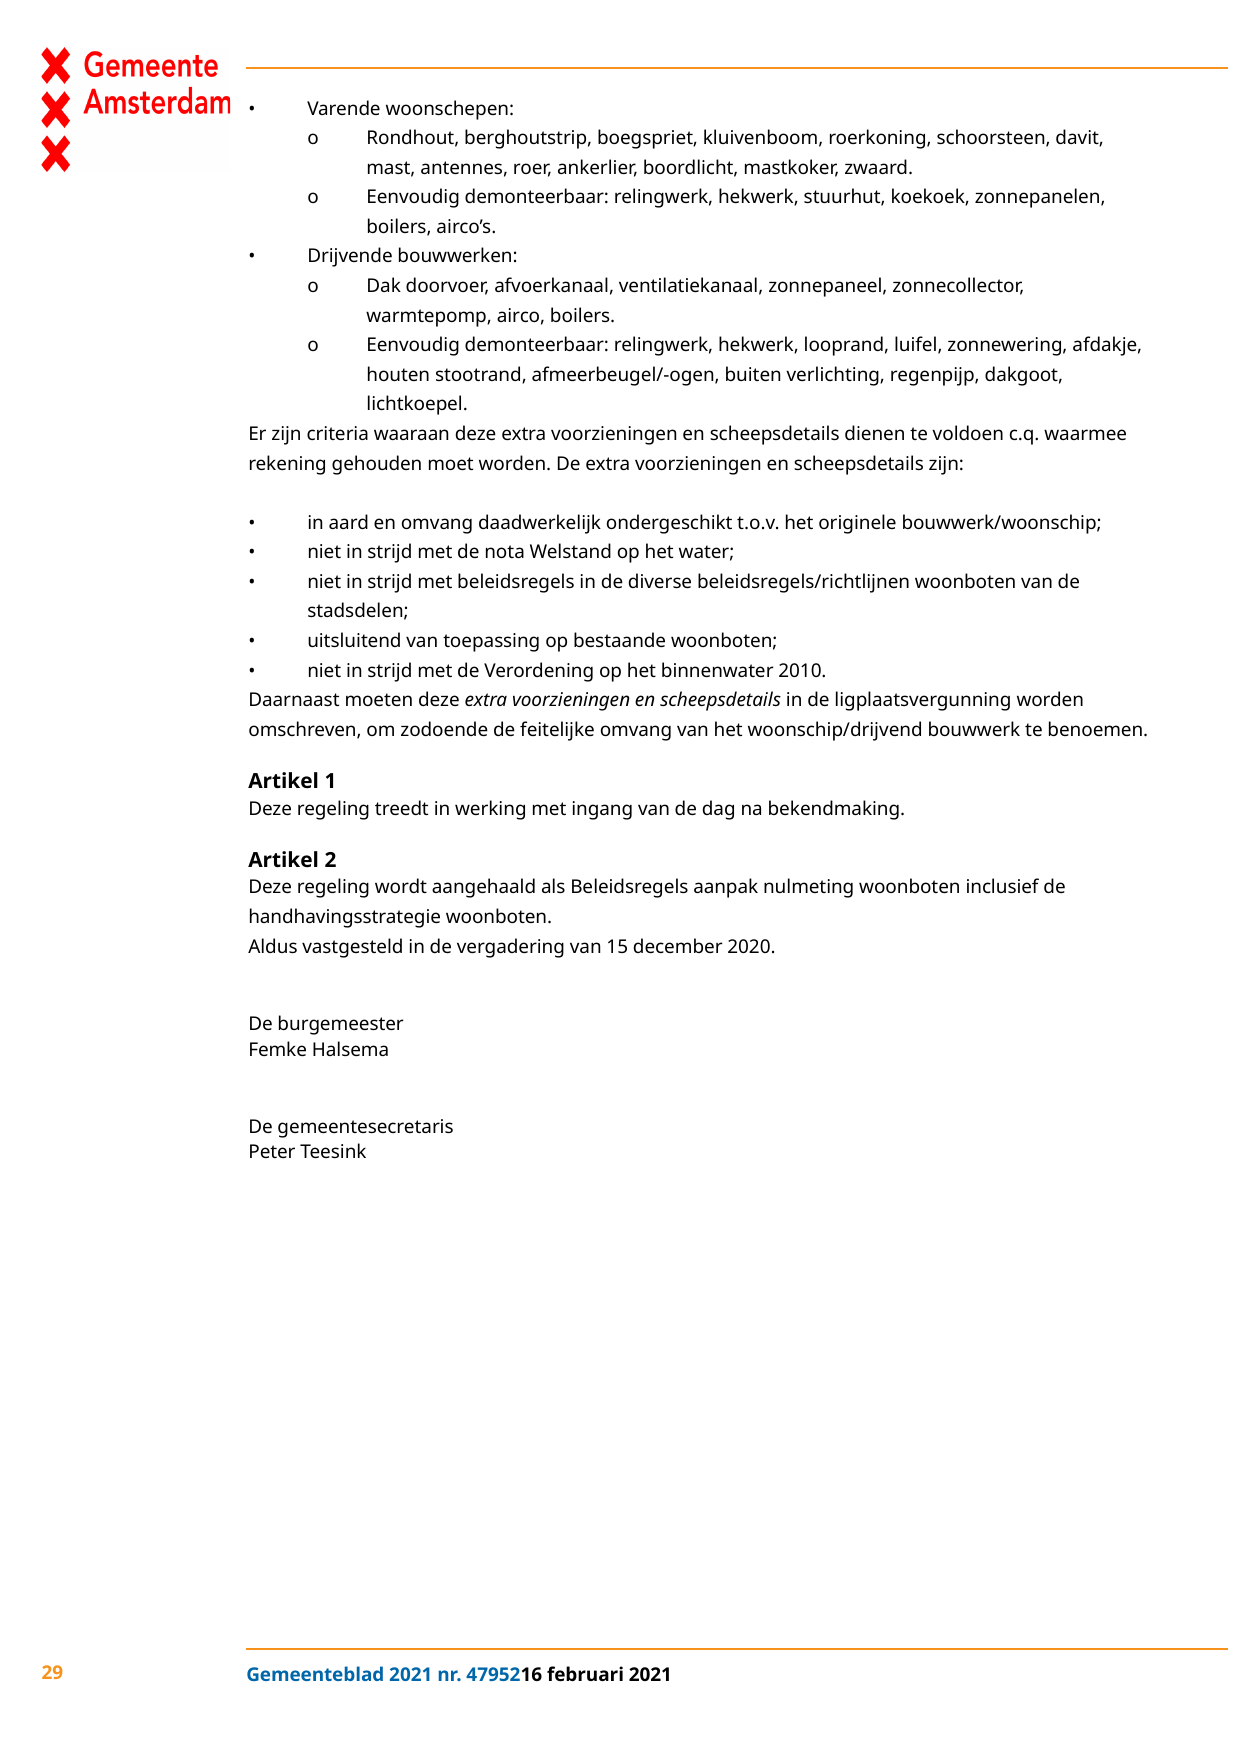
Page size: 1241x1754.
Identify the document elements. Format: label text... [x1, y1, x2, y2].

list niet in strijd met de Verordening op het binnenwater 2010. [248, 657, 1152, 683]
list uitsluitend van toepassing op bestaande woonboten; [248, 627, 1152, 653]
list Eenvoudig demonteerbaar: relingwerk, hekwerk, looprand, luifel, zonnewering, afdakje, houten stootrand, afmeerbeugel/-ogen, buiten verlichting, regenpijp, dakgoot, lichtkoepel. [307, 331, 1152, 416]
text Deze regeling wordt aangehaald als Beleidsregels aanpak nulmeting woonboten inclusief de handhavingsstrategie woonboten. [248, 874, 1152, 929]
text De gemeentesecretaris [248, 1113, 1152, 1139]
text Deze regeling treedt in werking met ingang van de dag na bekendmaking. [248, 795, 1152, 821]
list in aard en omvang daadwerkelijk ondergeschikt t.o.v. het originele bouwwerk/woonschip; [248, 509, 1152, 535]
text Er zijn criteria waaraan deze extra voorzieningen en scheepsdetails dienen te voldoen c.q. waarmee rekening gehouden moet worden. De extra voorzieningen en scheepsdetails zijn: [248, 420, 1152, 476]
picture [41, 47, 231, 172]
list Dak doorvoer, afvoerkanaal, ventilatiekanaal, zonnepaneel, zonnecollector, warmtepomp, airco, boilers. [307, 272, 1152, 328]
text Aldus vastgesteld in de vergadering van 15 december 2020. [248, 933, 1152, 959]
list Rondhout, berghoutstrip, boegspriet, kluivenboom, roerkoning, schoorsteen, davit, mast, antennes, roer, ankerlier, boordlicht, mastkoker, zwaard. [307, 124, 1152, 180]
text Peter Teesink [248, 1139, 1152, 1164]
list niet in strijd met de nota Welstand op het water; [248, 538, 1152, 564]
text Daarnaast moeten deze extra voorzieningen en scheepsdetails in de ligplaatsvergunning worden omschreven, om zodoende de feitelijke omvang van het woonschip/drijvend bouwwerk te benoemen. [248, 686, 1152, 742]
text Artikel 2 [248, 845, 1152, 874]
text De burgemeester [248, 1010, 1152, 1036]
text Femke Halsema [248, 1036, 1152, 1062]
text Artikel 1 [248, 766, 1152, 795]
list Varende woonschepen: [248, 95, 1152, 121]
list Eenvoudig demonteerbaar: relingwerk, hekwerk, stuurhut, koekoek, zonnepanelen, boilers, airco’s. [307, 183, 1152, 239]
list Drijvende bouwwerken: [248, 243, 1152, 268]
list niet in strijd met beleidsregels in de diverse beleidsregels/richtlijnen woonboten van de stadsdelen; [248, 568, 1152, 623]
